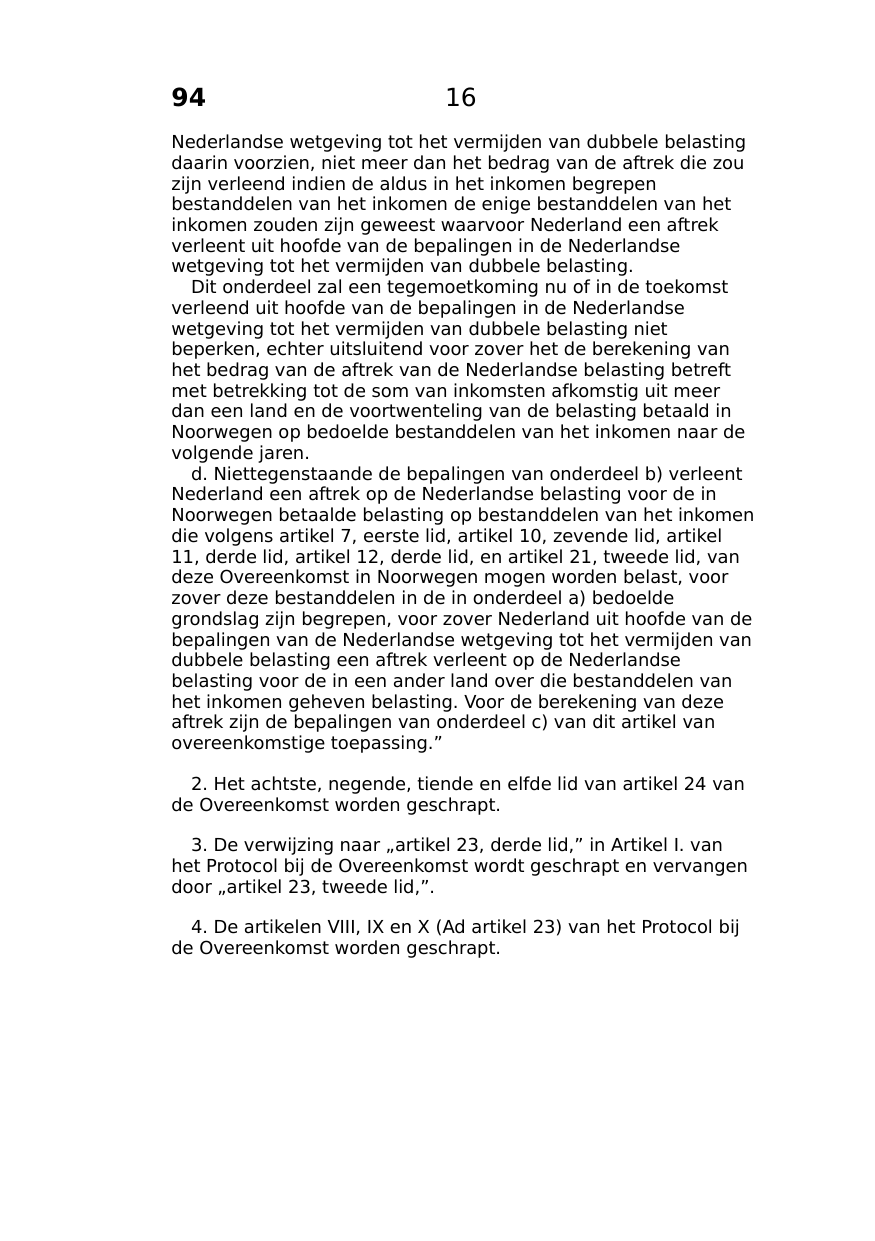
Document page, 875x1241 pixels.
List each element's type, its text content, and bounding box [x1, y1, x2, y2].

text 3. De verwijzing naar „artikel 23, derde lid,” in Artikel I. van het Protocol bij de Overeenkomst wordt geschrapt en vervangen door „artikel 23, tweede lid,”. [171, 835, 756, 897]
text Dit onderdeel zal een tegemoetkoming nu of in de toekomst verleend uit hoofde van de bepalingen in de Nederlandse wetgeving tot het vermijden van dubbele belasting niet beperken, echter uitsluitend voor zover het de berekening van het bedrag van de aftrek van de Nederlandse belasting betreft met betrekking tot de som van inkomsten afkomstig uit meer dan een land en de voortwenteling van de belasting betaald in Noorwegen op bedoelde bestanddelen van het inkomen naar de volgende jaren. [171, 277, 756, 463]
text 2. Het achtste, negende, tiende en elfde lid van artikel 24 van de Overeenkomst worden geschrapt. [171, 774, 756, 815]
text Nederlandse wetgeving tot het vermijden van dubbele belasting daarin voorzien, niet meer dan het bedrag van de aftrek die zou zijn verleend indien de aldus in het inkomen begrepen bestanddelen van het inkomen de enige bestanddelen van het inkomen zouden zijn geweest waarvoor Nederland een aftrek verleent uit hoofde van de bepalingen in de Nederlandse wetgeving tot het vermijden van dubbele belasting. [171, 132, 756, 277]
text d. Niettegenstaande de bepalingen van onderdeel b) verleent Nederland een aftrek op de Nederlandse belasting voor de in Noorwegen betaalde belasting op bestanddelen van het inkomen die volgens artikel 7, eerste lid, artikel 10, zevende lid, artikel 11, derde lid, artikel 12, derde lid, en artikel 21, tweede lid, van deze Overeenkomst in Noorwegen mogen worden belast, voor zover deze bestanddelen in de in onderdeel a) bedoelde grondslag zijn begrepen, voor zover Nederland uit hoofde van de bepalingen van de Nederlandse wetgeving tot het vermijden van dubbele belasting een aftrek verleent op de Nederlandse belasting voor de in een ander land over die bestanddelen van het inkomen geheven belasting. Voor de berekening van deze aftrek zijn de bepalingen van onderdeel c) van dit artikel van overeenkomstige toepassing.” [171, 463, 756, 754]
text 4. De artikelen VIII, IX en X (Ad artikel 23) van het Protocol bij de Overeenkomst worden geschrapt. [171, 917, 756, 959]
